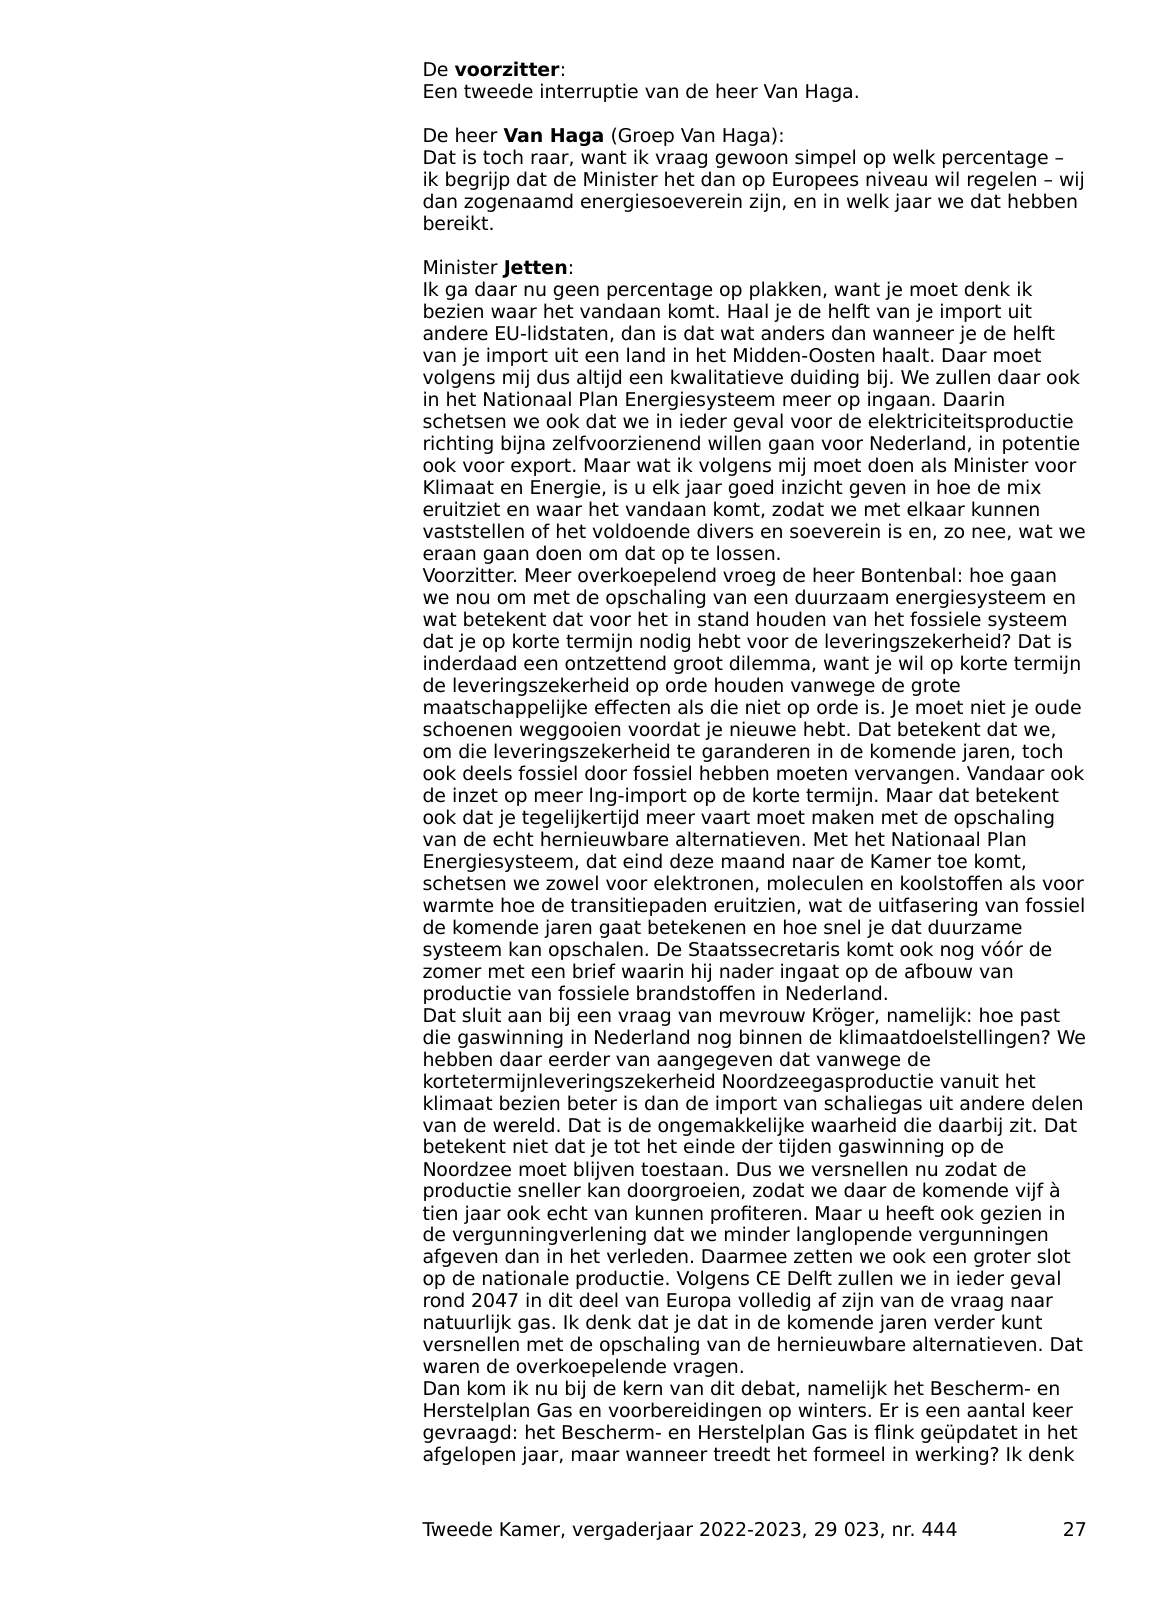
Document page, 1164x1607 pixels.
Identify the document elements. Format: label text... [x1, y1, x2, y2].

text Dat sluit aan bij een vraag van mevrouw Kröger, namelijk: hoe past die gaswinning in Nederland nog binnen de klimaatdoelstellingen? We hebben daar eerder van aangegeven dat vanwege de kortetermijnleveringszekerheid Noordzeegasproductie vanuit het klimaat bezien beter is dan de import van schaliegas uit andere delen van de wereld. Dat is de ongemakkelijke waarheid die daarbij zit. Dat betekent niet dat je tot het einde der tijden gaswinning op de Noordzee moet blijven toestaan. Dus we versnellen nu zodat de productie sneller kan doorgroeien, zodat we daar de komende vijf à tien jaar ook echt van kunnen profiteren. Maar u heeft ook gezien in de vergunningverlening dat we minder langlopende vergunningen afgeven dan in het verleden. Daarmee zetten we ook een groter slot op de nationale productie. Volgens CE Delft zullen we in ieder geval rond 2047 in dit deel van Europa volledig af zijn van de vraag naar natuurlijk gas. Ik denk dat je dat in de komende jaren verder kunt versnellen met de opschaling van de hernieuwbare alternatieven. Dat waren de overkoepelende vragen. [422, 1004, 1087, 1378]
text Een tweede interruptie van de heer Van Haga. [422, 81, 1087, 103]
text Voorzitter. Meer overkoepelend vroeg de heer Bontenbal: hoe gaan we nou om met de opschaling van een duurzaam energiesysteem en wat betekent dat voor het in stand houden van het fossiele systeem dat je op korte termijn nodig hebt voor de leveringszekerheid? Dat is inderdaad een ontzettend groot dilemma, want je wil op korte termijn de leveringszekerheid op orde houden vanwege de grote maatschappelijke effecten als die niet op orde is. Je moet niet je oude schoenen weggooien voordat je nieuwe hebt. Dat betekent dat we, om die leveringszekerheid te garanderen in de komende jaren, toch ook deels fossiel door fossiel hebben moeten vervangen. Vandaar ook de inzet op meer lng-import op de korte termijn. Maar dat betekent ook dat je tegelijkertijd meer vaart moet maken met de opschaling van de echt hernieuwbare alternatieven. Met het Nationaal Plan Energiesysteem, dat eind deze maand naar de Kamer toe komt, schetsen we zowel voor elektronen, moleculen en koolstoffen als voor warmte hoe de transitiepaden eruitzien, wat de uitfasering van fossiel de komende jaren gaat betekenen en hoe snel je dat duurzame systeem kan opschalen. De Staatssecretaris komt ook nog vóór de zomer met een brief waarin hij nader ingaat op de afbouw van productie van fossiele brandstoffen in Nederland. [422, 565, 1087, 1004]
text Minister Jetten: [422, 257, 1087, 279]
text De heer Van Haga (Groep Van Haga): [422, 125, 1087, 147]
text Ik ga daar nu geen percentage op plakken, want je moet denk ik bezien waar het vandaan komt. Haal je de helft van je import uit andere EU-lidstaten, dan is dat wat anders dan wanneer je de helft van je import uit een land in het Midden-Oosten haalt. Daar moet volgens mij dus altijd een kwalitatieve duiding bij. We zullen daar ook in het Nationaal Plan Energiesysteem meer op ingaan. Daarin schetsen we ook dat we in ieder geval voor de elektriciteitsproductie richting bijna zelfvoorzienend willen gaan voor Nederland, in potentie ook voor export. Maar wat ik volgens mij moet doen als Minister voor Klimaat en Energie, is u elk jaar goed inzicht geven in hoe de mix eruitziet en waar het vandaan komt, zodat we met elkaar kunnen vaststellen of het voldoende divers en soeverein is en, zo nee, wat we eraan gaan doen om dat op te lossen. [422, 279, 1087, 565]
text Dan kom ik nu bij de kern van dit debat, namelijk het Bescherm- en Herstelplan Gas en voorbereidingen op winters. Er is een aantal keer gevraagd: het Bescherm- en Herstelplan Gas is flink geüpdatet in het afgelopen jaar, maar wanneer treedt het formeel in werking? Ik denk [422, 1378, 1087, 1466]
text De voorzitter: [422, 59, 1087, 81]
text Dat is toch raar, want ik vraag gewoon simpel op welk percentage – ik begrijp dat de Minister het dan op Europees niveau wil regelen – wij dan zogenaamd energiesoeverein zijn, en in welk jaar we dat hebben bereikt. [422, 147, 1087, 235]
